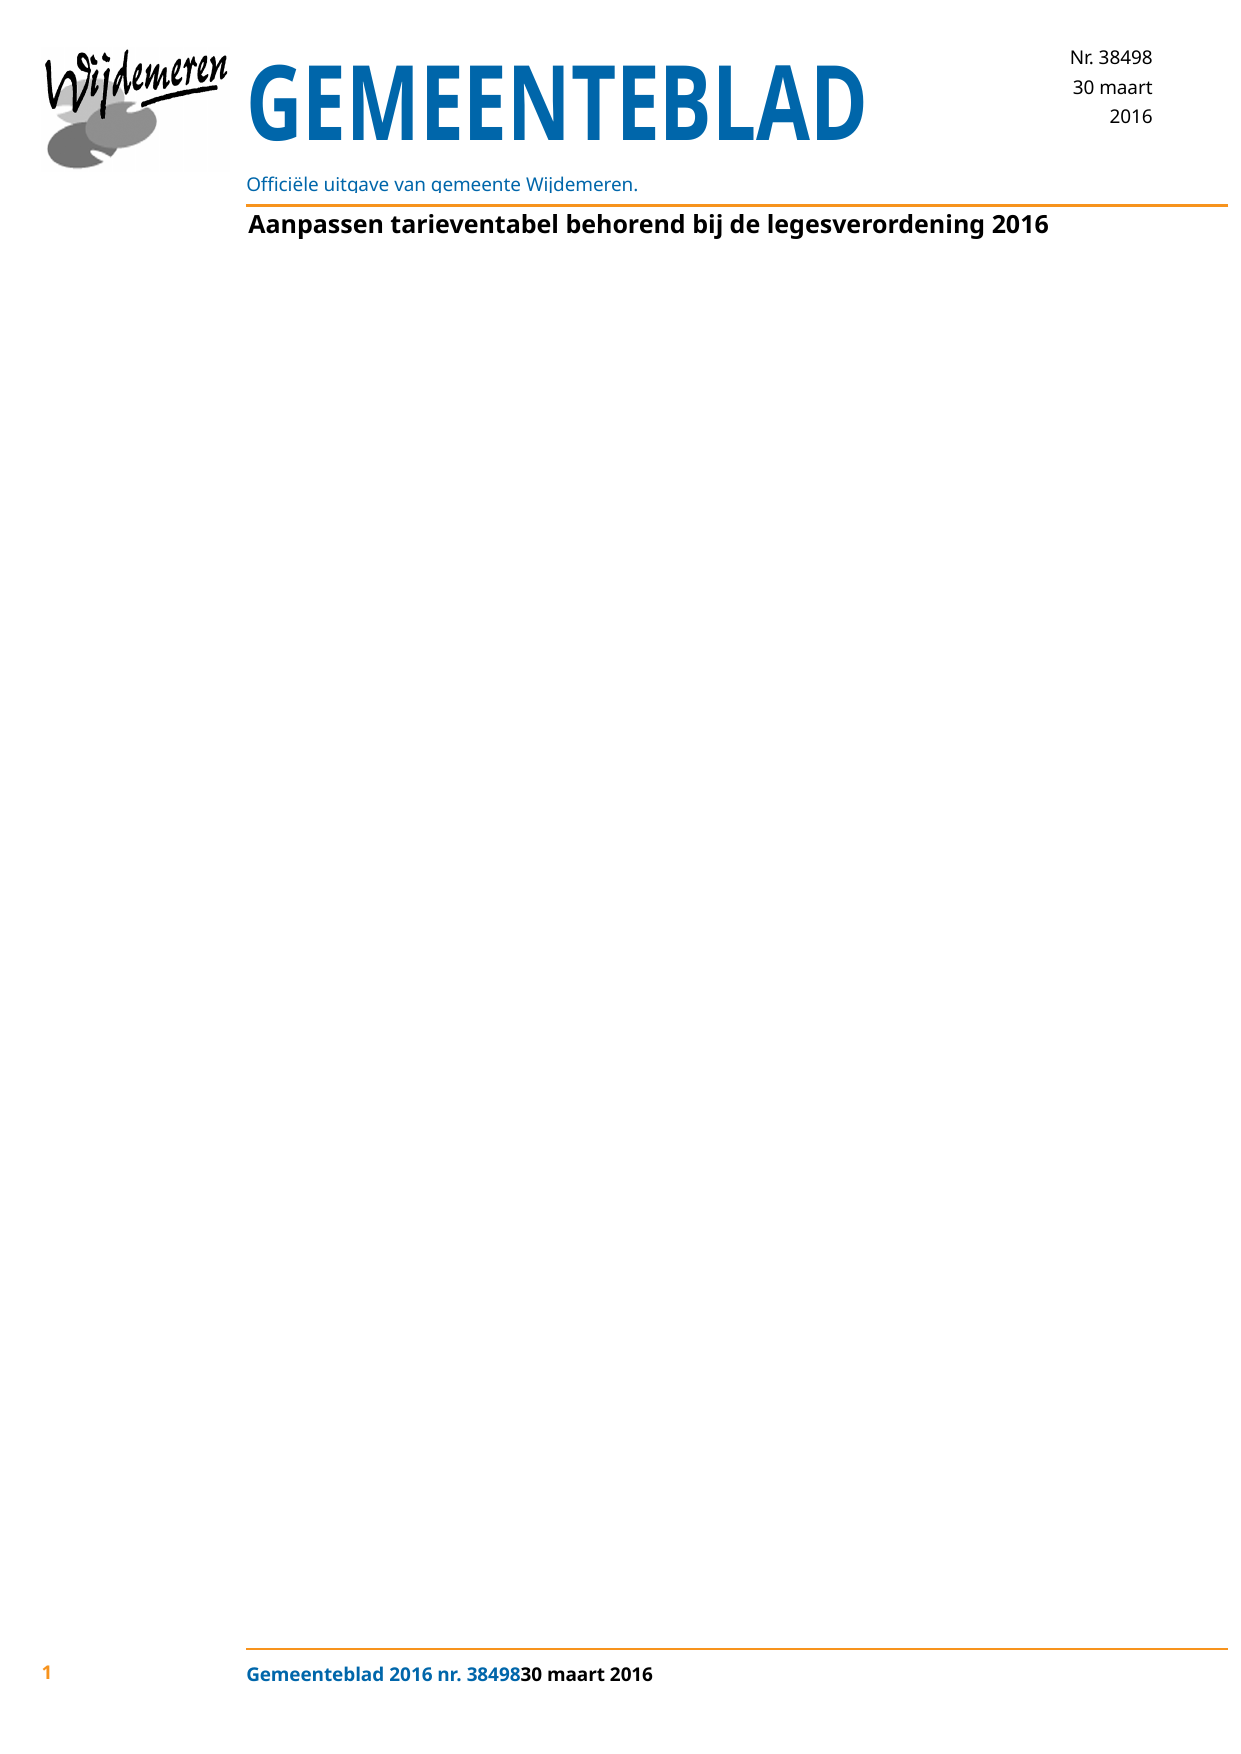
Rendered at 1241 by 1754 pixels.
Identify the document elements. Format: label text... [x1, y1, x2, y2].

picture [41, 47, 231, 172]
text Aanpassen tarieventabel behorend bij de legesverordening 2016 [248, 207, 1152, 241]
